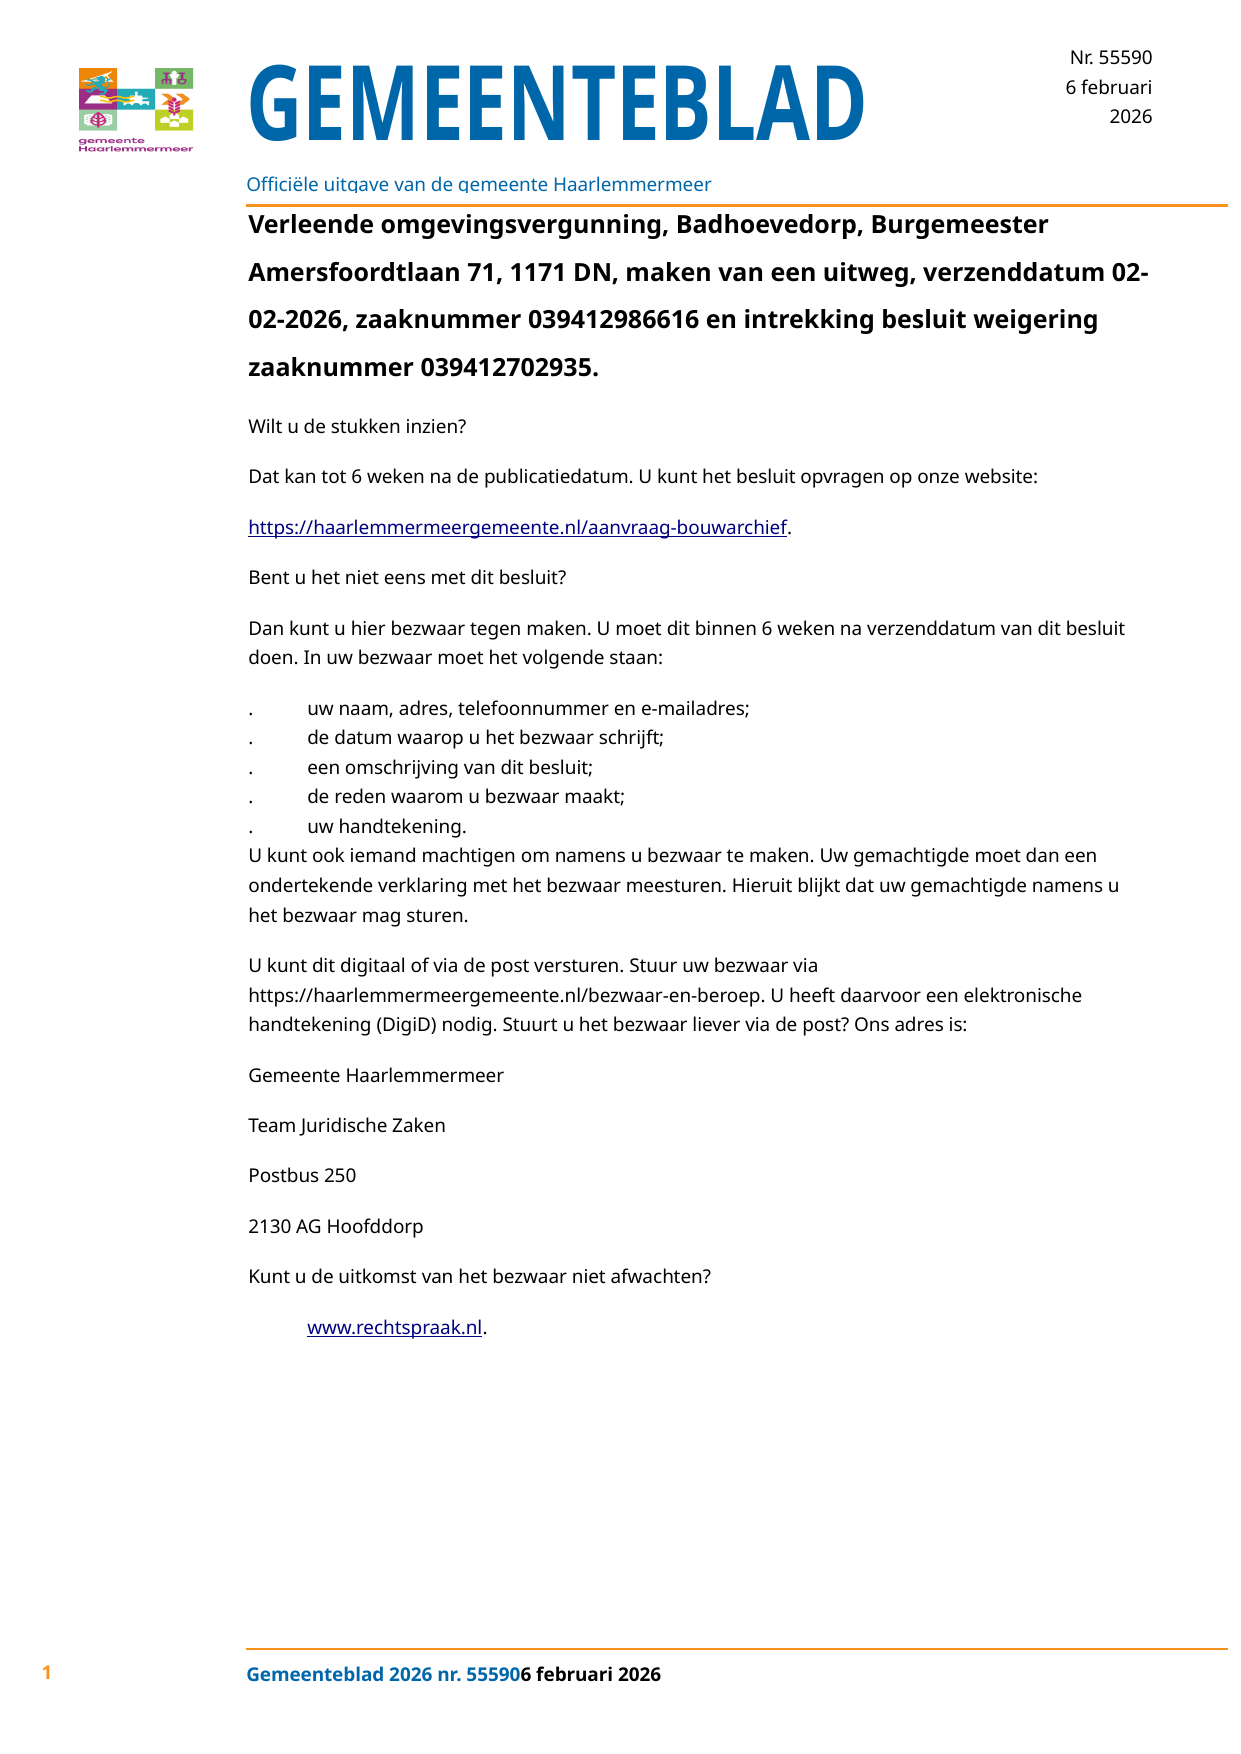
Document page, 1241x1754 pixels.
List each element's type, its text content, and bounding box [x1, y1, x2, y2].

list de reden waarom u bezwaar maakt; [248, 783, 1152, 809]
list www.rechtspraak.nl. [248, 1314, 1152, 1340]
picture [41, 47, 231, 172]
text U kunt dit digitaal of via de post versturen. Stuur uw bezwaar via https://haarlemmermeergemeente.nl/bezwaar-en-beroep. U heeft daarvoor een elektronische handtekening (DigiD) nodig. Stuurt u het bezwaar liever via de post? Ons adres is: [248, 952, 1152, 1037]
text https://haarlemmermeergemeente.nl/aanvraag-bouwarchief. [248, 514, 1152, 540]
text Wilt u de stukken inzien? [248, 413, 1152, 439]
text Postbus 250 [248, 1163, 1152, 1188]
text Kunt u de uitkomst van het bezwaar niet afwachten? [248, 1263, 1152, 1289]
text 2130 AG Hoofddorp [248, 1213, 1152, 1239]
text U kunt ook iemand machtigen om namens u bezwaar te maken. Uw gemachtigde moet dan een ondertekende verklaring met het bezwaar meesturen. Hieruit blijkt dat uw gemachtigde namens u het bezwaar mag sturen. [248, 843, 1152, 928]
text Dan kunt u hier bezwaar tegen maken. U moet dit binnen 6 weken na verzenddatum van dit besluit doen. In uw bezwaar moet het volgende staan: [248, 615, 1152, 670]
text Verleende omgevingsvergunning, Badhoevedorp, Burgemeester Amersfoordtlaan 71, 1171 DN, maken van een uitweg, verzenddatum 02-02-2026, zaaknummer 039412986616 en intrekking besluit weigering zaaknummer 039412702935. [248, 207, 1152, 384]
text Dat kan tot 6 weken na de publicatiedatum. U kunt het besluit opvragen op onze website: [248, 463, 1152, 489]
text Gemeente Haarlemmermeer [248, 1062, 1152, 1088]
text Bent u het niet eens met dit besluit? [248, 564, 1152, 590]
text Team Juridische Zaken [248, 1112, 1152, 1138]
list uw naam, adres, telefoonnummer en e-mailadres; [248, 695, 1152, 721]
list de datum waarop u het bezwaar schrijft; [248, 724, 1152, 750]
list een omschrijving van dit besluit; [248, 754, 1152, 780]
list uw handtekening. [248, 813, 1152, 839]
